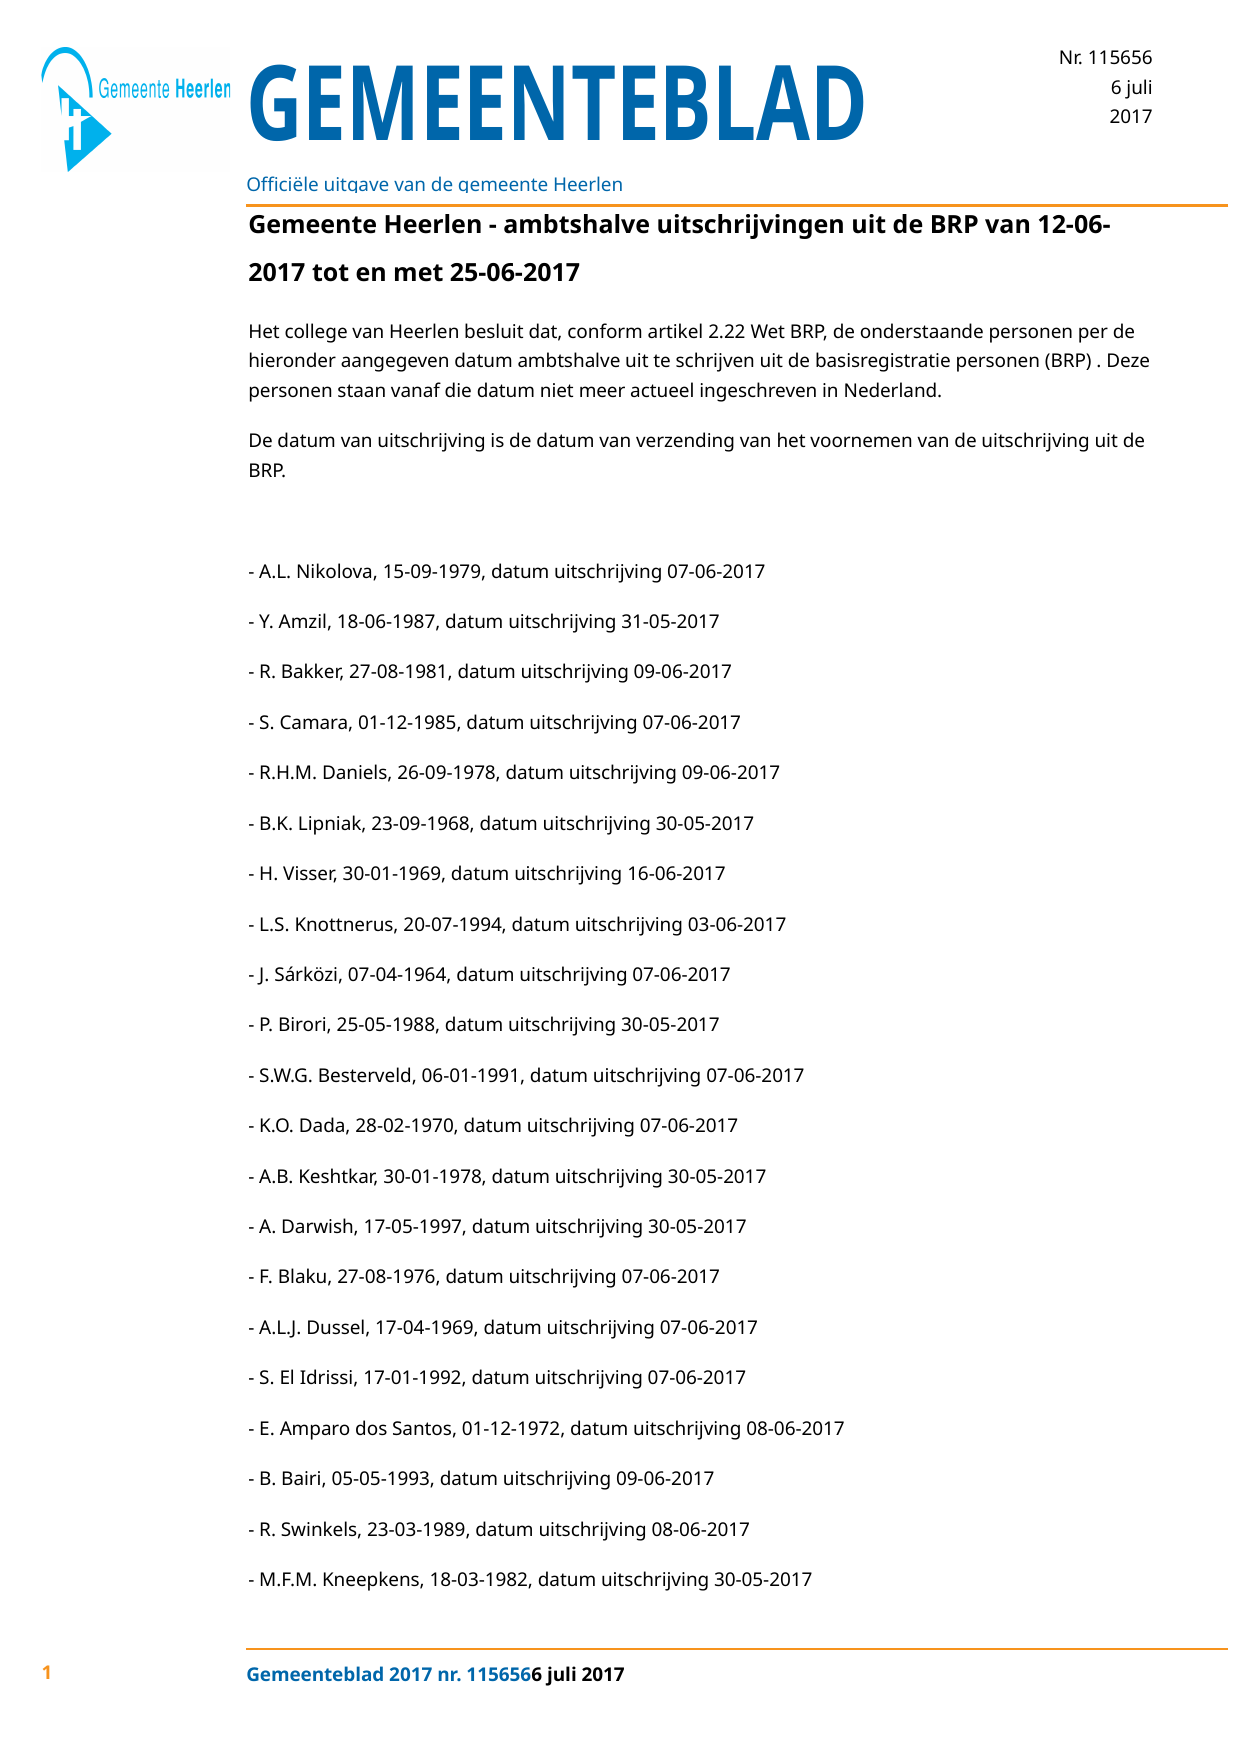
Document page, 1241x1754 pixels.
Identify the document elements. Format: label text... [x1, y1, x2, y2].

text - R. Bakker, 27-08-1981, datum uitschrijving 09-06-2017 [248, 659, 1152, 684]
text - A.L. Nikolova, 15-09-1979, datum uitschrijving 07-06-2017 [248, 558, 1152, 584]
text - Y. Amzil, 18-06-1987, datum uitschrijving 31-05-2017 [248, 608, 1152, 634]
text - B. Bairi, 05-05-1993, datum uitschrijving 09-06-2017 [248, 1465, 1152, 1491]
text - R.H.M. Daniels, 26-09-1978, datum uitschrijving 09-06-2017 [248, 759, 1152, 785]
text Gemeente Heerlen - ambtshalve uitschrijvingen uit de BRP van 12-06-2017 tot en met 25-06-2017 [248, 207, 1152, 288]
text - B.K. Lipniak, 23-09-1968, datum uitschrijving 30-05-2017 [248, 810, 1152, 836]
text - S.W.G. Besterveld, 06-01-1991, datum uitschrijving 07-06-2017 [248, 1062, 1152, 1088]
text - P. Birori, 25-05-1988, datum uitschrijving 30-05-2017 [248, 1012, 1152, 1037]
text - H. Visser, 30-01-1969, datum uitschrijving 16-06-2017 [248, 860, 1152, 886]
text - S. Camara, 01-12-1985, datum uitschrijving 07-06-2017 [248, 709, 1152, 735]
text - M.F.M. Kneepkens, 18-03-1982, datum uitschrijving 30-05-2017 [248, 1566, 1152, 1592]
text - E. Amparo dos Santos, 01-12-1972, datum uitschrijving 08-06-2017 [248, 1415, 1152, 1441]
text - K.O. Dada, 28-02-1970, datum uitschrijving 07-06-2017 [248, 1112, 1152, 1138]
picture [41, 47, 58, 70]
text - A.B. Keshtkar, 30-01-1978, datum uitschrijving 30-05-2017 [248, 1163, 1152, 1189]
picture [41, 47, 231, 172]
text - A.L.J. Dussel, 17-04-1969, datum uitschrijving 07-06-2017 [248, 1314, 1152, 1340]
text - A. Darwish, 17-05-1997, datum uitschrijving 30-05-2017 [248, 1213, 1152, 1239]
text Het college van Heerlen besluit dat, conform artikel 2.22 Wet BRP, de onderstaande personen per de hieronder aangegeven datum ambtshalve uit te schrijven uit de basisregistratie personen (BRP) . Deze personen staan vanaf die datum niet meer actueel ingeschreven in Nederland. [248, 318, 1152, 403]
text - S. El Idrissi, 17-01-1992, datum uitschrijving 07-06-2017 [248, 1364, 1152, 1390]
text - F. Blaku, 27-08-1976, datum uitschrijving 07-06-2017 [248, 1264, 1152, 1289]
text - J. Sárközi, 07-04-1964, datum uitschrijving 07-06-2017 [248, 961, 1152, 987]
text - R. Swinkels, 23-03-1989, datum uitschrijving 08-06-2017 [248, 1516, 1152, 1542]
text - L.S. Knottnerus, 20-07-1994, datum uitschrijving 03-06-2017 [248, 911, 1152, 937]
text De datum van uitschrijving is de datum van verzending van het voornemen van de uitschrijving uit de BRP. [248, 427, 1152, 483]
